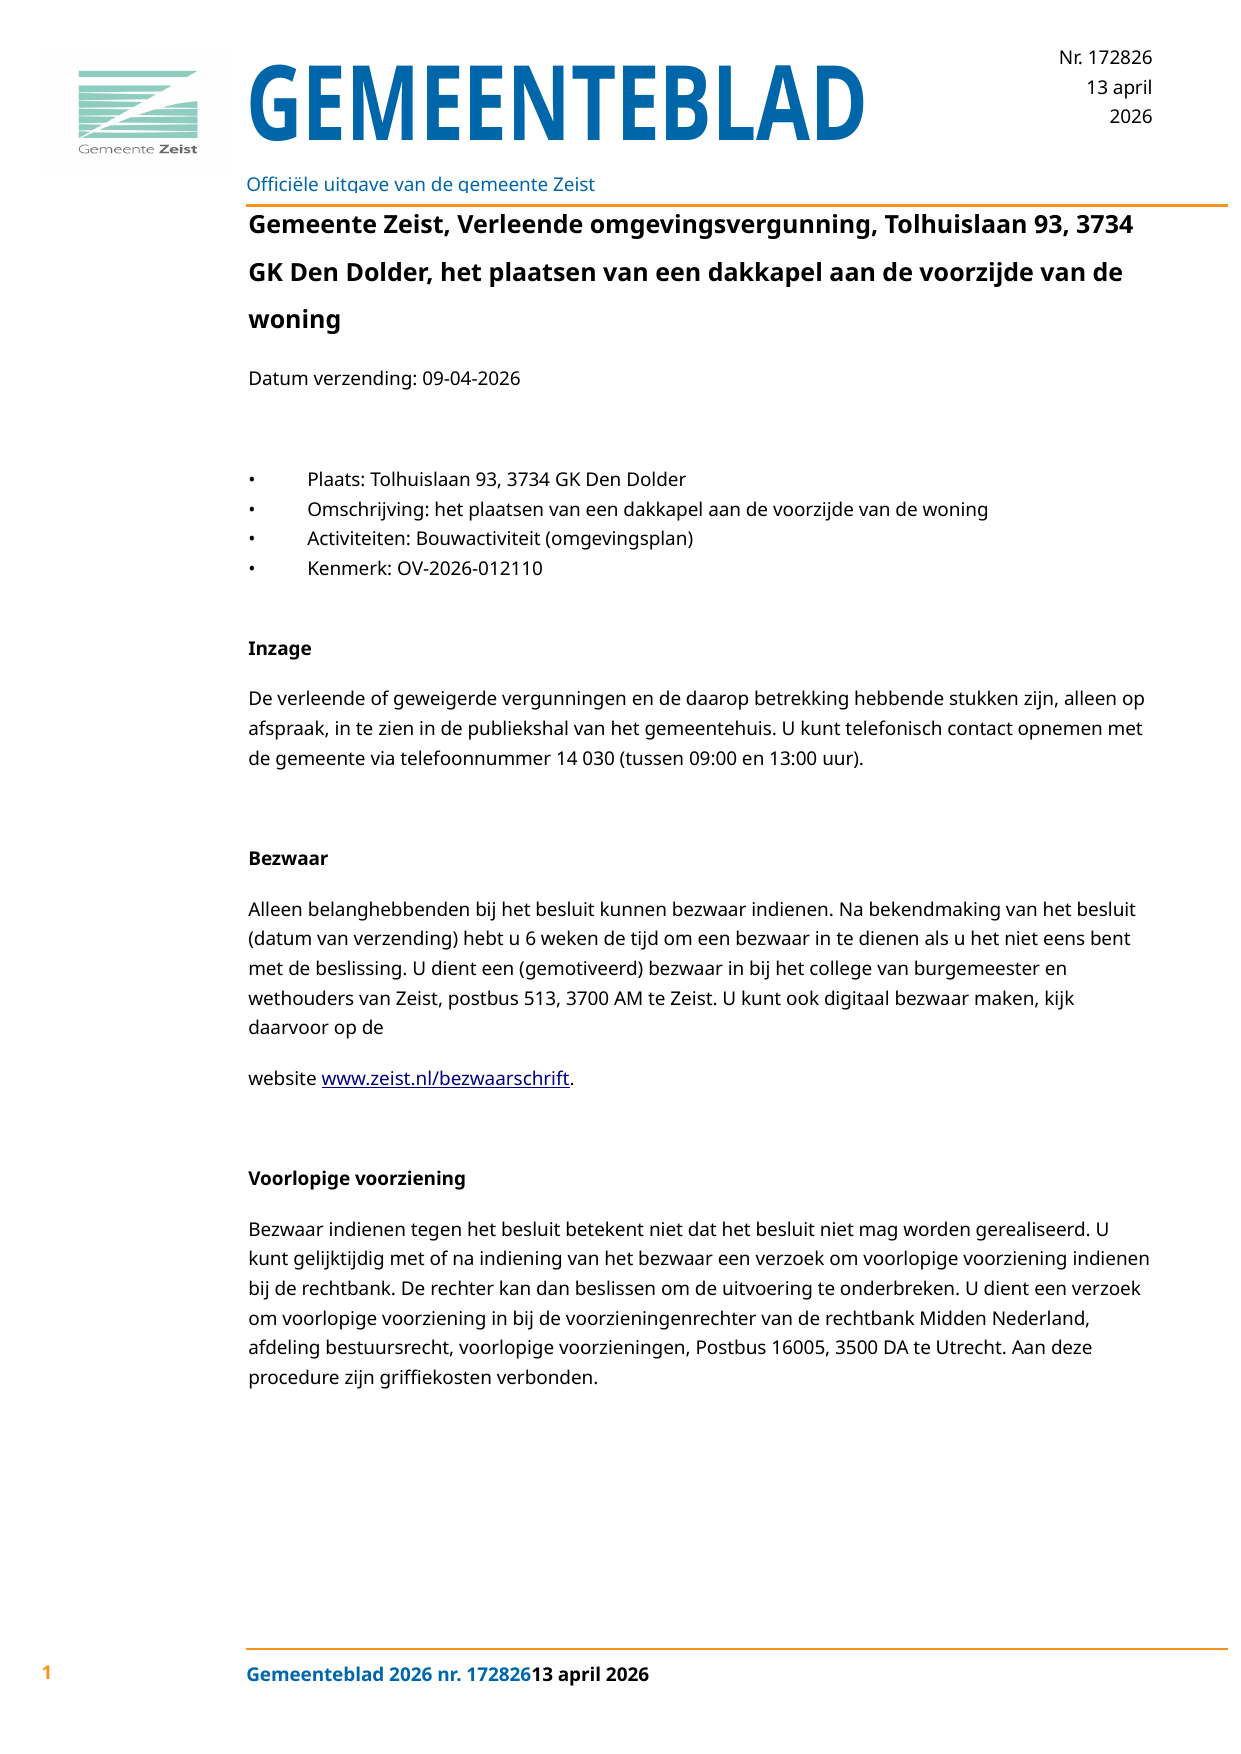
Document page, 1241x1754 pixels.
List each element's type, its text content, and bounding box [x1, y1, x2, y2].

picture [41, 47, 231, 172]
list Plaats: Tolhuislaan 93, 3734 GK Den Dolder [248, 466, 1152, 492]
text Datum verzending: 09-04-2026 [248, 366, 1152, 391]
list Omschrijving: het plaatsen van een dakkapel aan de voorzijde van de woning [248, 496, 1152, 522]
text Bezwaar indienen tegen het besluit betekent niet dat het besluit niet mag worden gerealiseerd. U kunt gelijktijdig met of na indiening van het bezwaar een verzoek om voorlopige voorziening indienen bij de rechtbank. De rechter kan dan beslissen om de uitvoering te onderbreken. U dient een verzoek om voorlopige voorziening in bij de voorzieningenrechter van de rechtbank Midden Nederland, afdeling bestuursrecht, voorlopige voorzieningen, Postbus 16005, 3500 DA te Utrecht. Aan deze procedure zijn griffiekosten verbonden. [248, 1216, 1152, 1389]
text De verleende of geweigerde vergunningen en de daarop betrekking hebbende stukken zijn, alleen op afspraak, in te zien in de publiekshal van het gemeentehuis. U kunt telefonisch contact opnemen met de gemeente via telefoonnummer 14 030 (tussen 09:00 en 13:00 uur). [248, 686, 1152, 770]
text Alleen belanghebbenden bij het besluit kunnen bezwaar indienen. Na bekendmaking van het besluit (datum van verzending) hebt u 6 weken de tijd om een bezwaar in te dienen als u het niet eens bent met de beslissing. U dient een (gemotiveerd) bezwaar in bij het college van burgemeester en wethouders van Zeist, postbus 513, 3700 AM te Zeist. U kunt ook digitaal bezwaar maken, kijk daarvoor op de [248, 896, 1152, 1040]
text Voorlopige voorziening [248, 1166, 1152, 1191]
list Kenmerk: OV-2026-012110 [248, 555, 1152, 581]
text Inzage [248, 635, 1152, 661]
text Gemeente Zeist, Verleende omgevingsvergunning, Tolhuislaan 93, 3734 GK Den Dolder, het plaatsen van een dakkapel aan de voorzijde van de woning [248, 207, 1152, 336]
text Bezwaar [248, 846, 1152, 871]
list Activiteiten: Bouwactiviteit (omgevingsplan) [248, 526, 1152, 551]
text website www.zeist.nl/bezwaarschrift. [248, 1065, 1152, 1090]
